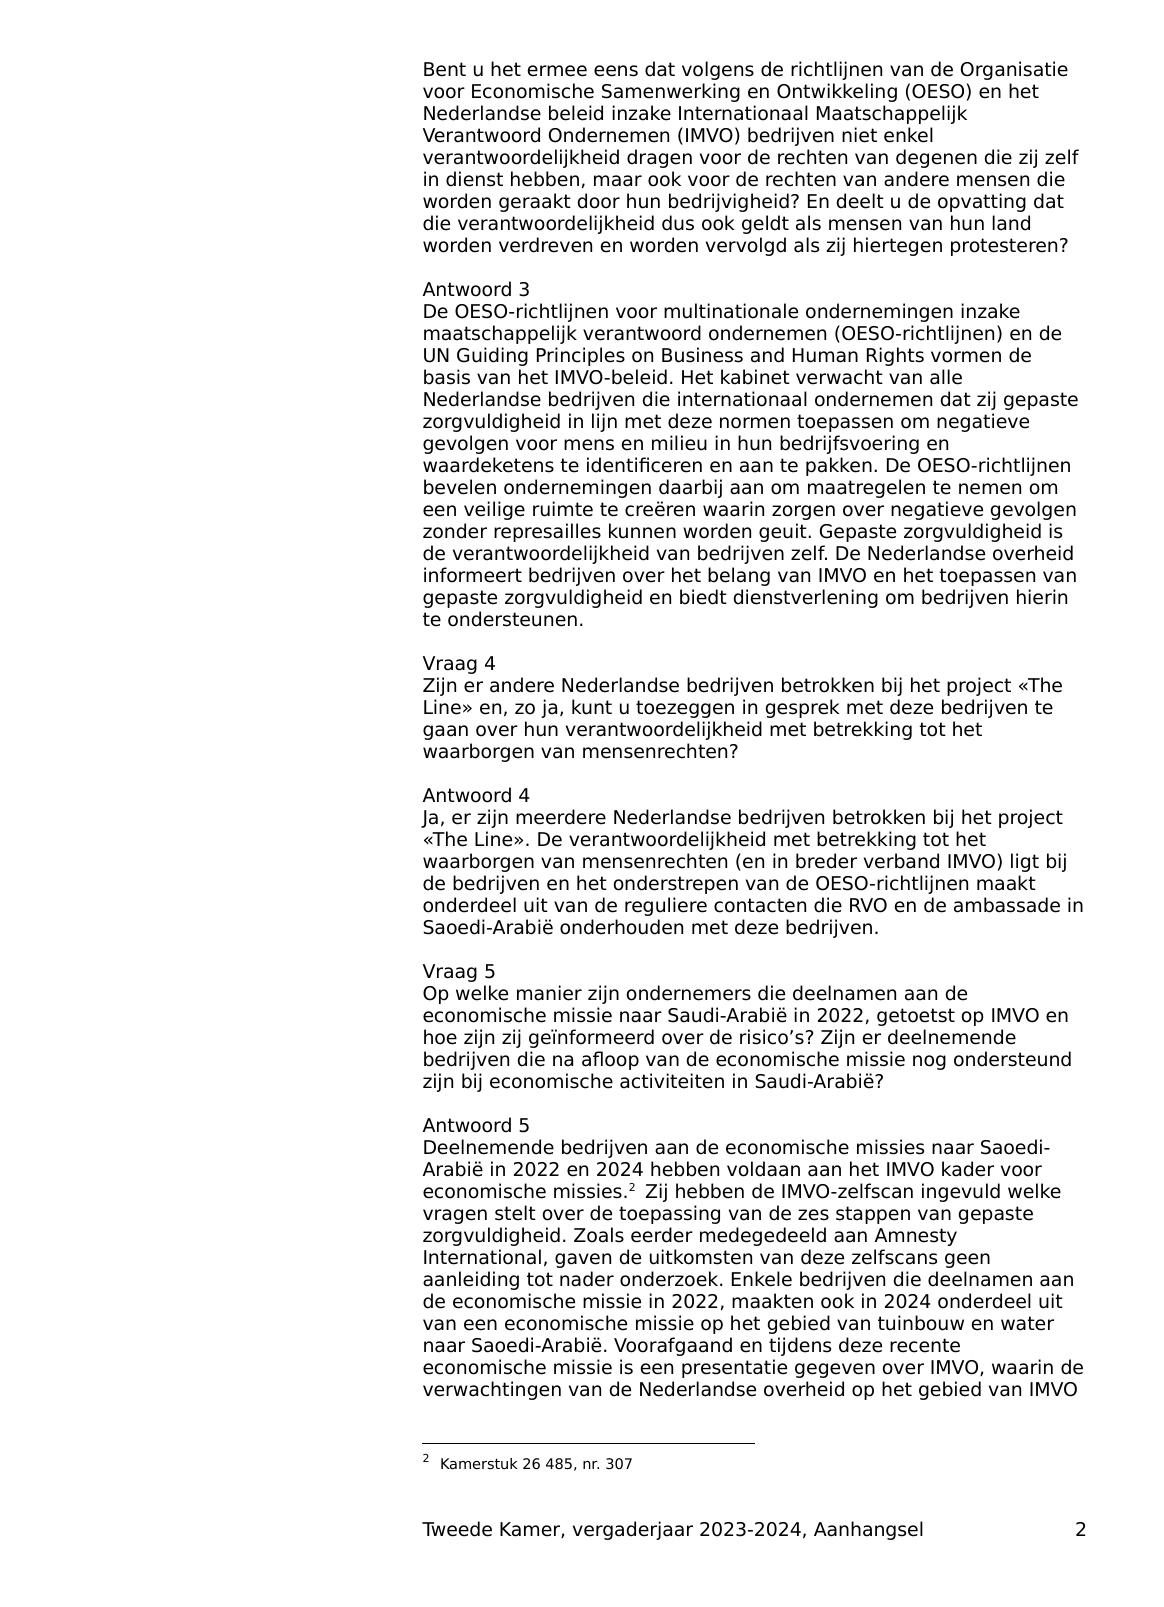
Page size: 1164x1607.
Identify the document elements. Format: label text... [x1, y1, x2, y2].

text Vraag 4 [422, 653, 1087, 675]
text Bent u het ermee eens dat volgens de richtlijnen van de Organisatie voor Economische Samenwerking en Ontwikkeling (OESO) en het Nederlandse beleid inzake Internationaal Maatschappelijk Verantwoord Ondernemen (IMVO) bedrijven niet enkel verantwoordelijkheid dragen voor de rechten van degenen die zij zelf in dienst hebben, maar ook voor de rechten van andere mensen die worden geraakt door hun bedrijvigheid? En deelt u de opvatting dat die verantwoordelijkheid dus ook geldt als mensen van hun land worden verdreven en worden vervolgd als zij hiertegen protesteren? [422, 59, 1087, 257]
text Deelnemende bedrijven aan de economische missies naar Saoedi-Arabië in 2022 en 2024 hebben voldaan aan het IMVO kader voor economische missies. Zij hebben de IMVO-zelfscan ingevuld welke vragen stelt over de toepassing van de zes stappen van gepaste zorgvuldigheid. Zoals eerder medegedeeld aan Amnesty International, gaven de uitkomsten van deze zelfscans geen aanleiding tot nader onderzoek. Enkele bedrijven die deelnamen aan de economische missie in 2022, maakten ook in 2024 onderdeel uit van een economische missie op het gebied van tuinbouw en water naar Saoedi-Arabië. Voorafgaand en tijdens deze recente economische missie is een presentatie gegeven over IMVO, waarin de verwachtingen van de Nederlandse overheid op het gebied van IMVO [422, 1137, 1087, 1401]
text Ja, er zijn meerdere Nederlandse bedrijven betrokken bij het project «The Line». De verantwoordelijkheid met betrekking tot het waarborgen van mensenrechten (en in breder verband IMVO) ligt bij de bedrijven en het onderstrepen van de OESO-richtlijnen maakt onderdeel uit van de reguliere contacten die RVO en de ambassade in Saoedi-Arabië onderhouden met deze bedrijven. [422, 807, 1087, 939]
text Kamerstuk 26 485, nr. 307 [422, 1452, 1087, 1474]
text Antwoord 4 [422, 785, 1087, 807]
text Antwoord 5 [422, 1115, 1087, 1137]
text Antwoord 3 [422, 279, 1087, 301]
text Zijn er andere Nederlandse bedrijven betrokken bij het project «The Line» en, zo ja, kunt u toezeggen in gesprek met deze bedrijven te gaan over hun verantwoordelijkheid met betrekking tot het waarborgen van mensenrechten? [422, 675, 1087, 763]
text Op welke manier zijn ondernemers die deelnamen aan de economische missie naar Saudi-Arabië in 2022, getoetst op IMVO en hoe zijn zij geïnformeerd over de risico’s? Zijn er deelnemende bedrijven die na afloop van de economische missie nog ondersteund zijn bij economische activiteiten in Saudi-Arabië? [422, 983, 1087, 1093]
text Vraag 5 [422, 961, 1087, 983]
text De OESO-richtlijnen voor multinationale ondernemingen inzake maatschappelijk verantwoord ondernemen (OESO-richtlijnen) en de UN Guiding Principles on Business and Human Rights vormen de basis van het IMVO-beleid. Het kabinet verwacht van alle Nederlandse bedrijven die internationaal ondernemen dat zij gepaste zorgvuldigheid in lijn met deze normen toepassen om negatieve gevolgen voor mens en milieu in hun bedrijfsvoering en waardeketens te identificeren en aan te pakken. De OESO-richtlijnen bevelen ondernemingen daarbij aan om maatregelen te nemen om een veilige ruimte te creëren waarin zorgen over negatieve gevolgen zonder represailles kunnen worden geuit. Gepaste zorgvuldigheid is de verantwoordelijkheid van bedrijven zelf. De Nederlandse overheid informeert bedrijven over het belang van IMVO en het toepassen van gepaste zorgvuldigheid en biedt dienstverlening om bedrijven hierin te ondersteunen. [422, 301, 1087, 631]
